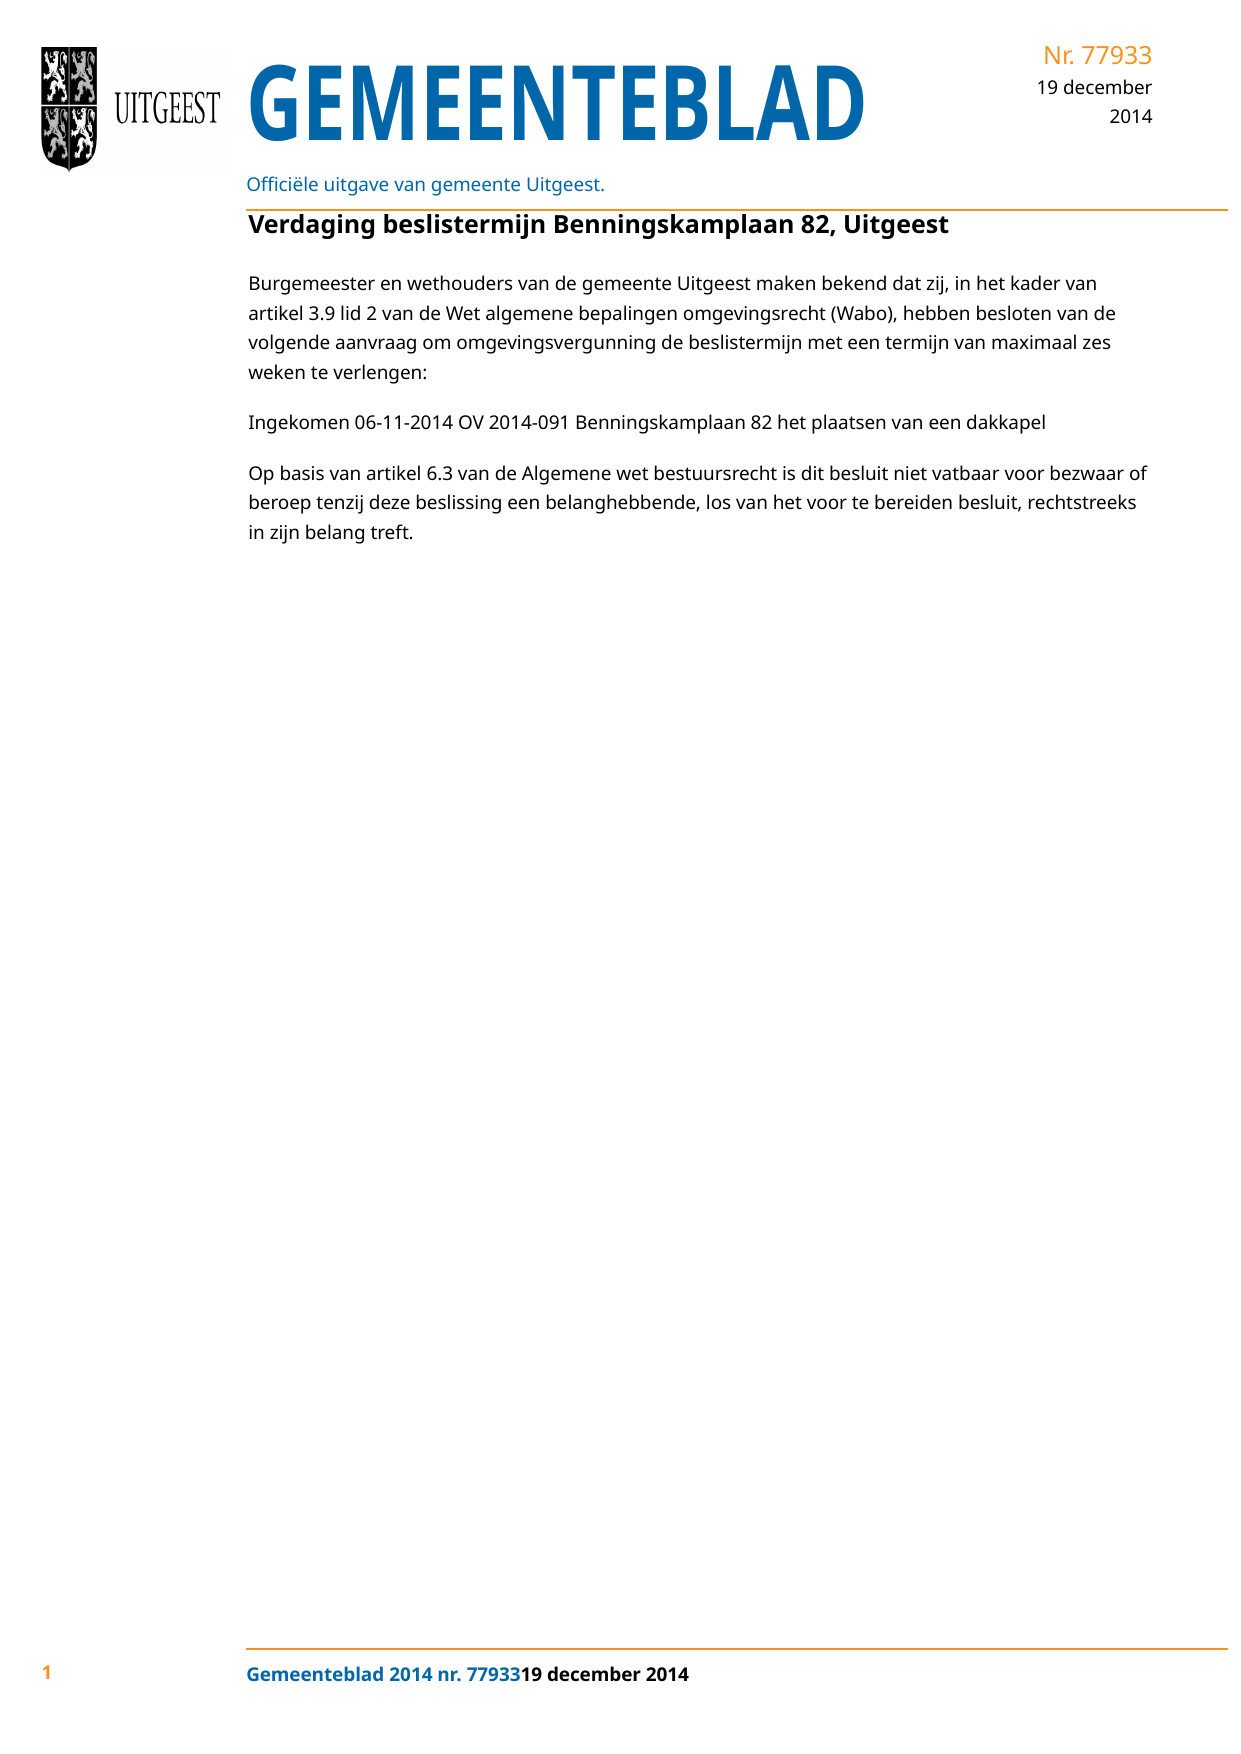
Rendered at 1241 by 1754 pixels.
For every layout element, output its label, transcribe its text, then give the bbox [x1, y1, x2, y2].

text Op basis van artikel 6.3 van de Algemene wet bestuursrecht is dit besluit niet vatbaar voor bezwaar of beroep tenzij deze beslissing een belanghebbende, los van het voor te bereiden besluit, rechtstreeks in zijn belang treft. [248, 460, 1152, 545]
text Ingekomen 06-11-2014 OV 2014-091 Benningskamplaan 82 het plaatsen van een dakkapel [248, 409, 1152, 435]
text Burgemeester en wethouders van de gemeente Uitgeest maken bekend dat zij, in het kader van artikel 3.9 lid 2 van de Wet algemene bepalingen omgevingsrecht (Wabo), hebben besloten van de volgende aanvraag om omgevingsvergunning de beslistermijn met een termijn van maximaal zes weken te verlengen: [248, 270, 1152, 385]
picture [41, 47, 231, 172]
text Verdaging beslistermijn Benningskamplaan 82, Uitgeest [248, 211, 1152, 241]
